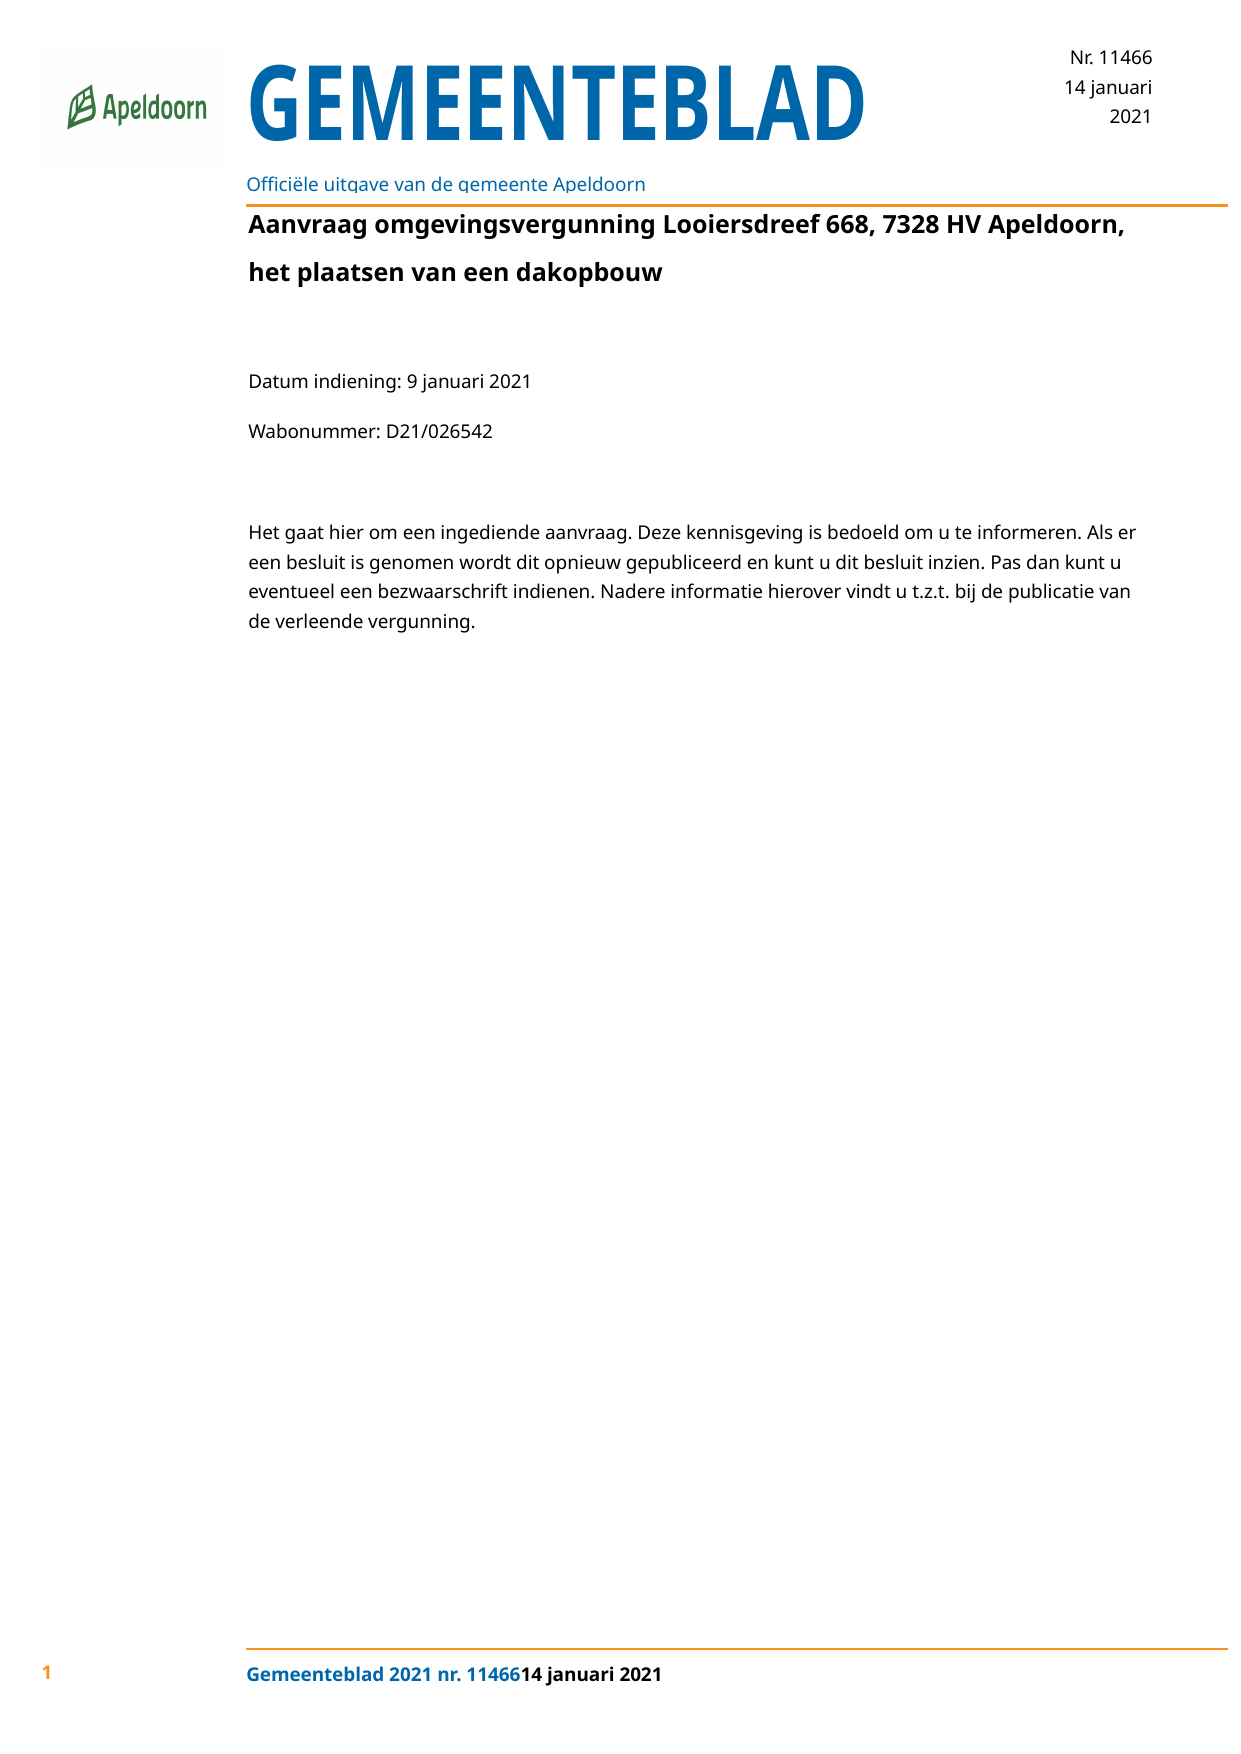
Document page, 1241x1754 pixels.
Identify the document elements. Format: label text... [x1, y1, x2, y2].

text Het gaat hier om een ingediende aanvraag. Deze kennisgeving is bedoeld om u te informeren. Als er een besluit is genomen wordt dit opnieuw gepubliceerd en kunt u dit besluit inzien. Pas dan kunt u eventueel een bezwaarschrift indienen. Nadere informatie hierover vindt u t.z.t. bij de publicatie van de verleende vergunning. [248, 519, 1152, 634]
text Aanvraag omgevingsvergunning Looiersdreef 668, 7328 HV Apeldoorn, het plaatsen van een dakopbouw [248, 207, 1152, 288]
text Datum indiening: 9 januari 2021 [248, 368, 1152, 394]
picture [41, 47, 231, 172]
text Wabonummer: D21/026542 [248, 419, 1152, 444]
